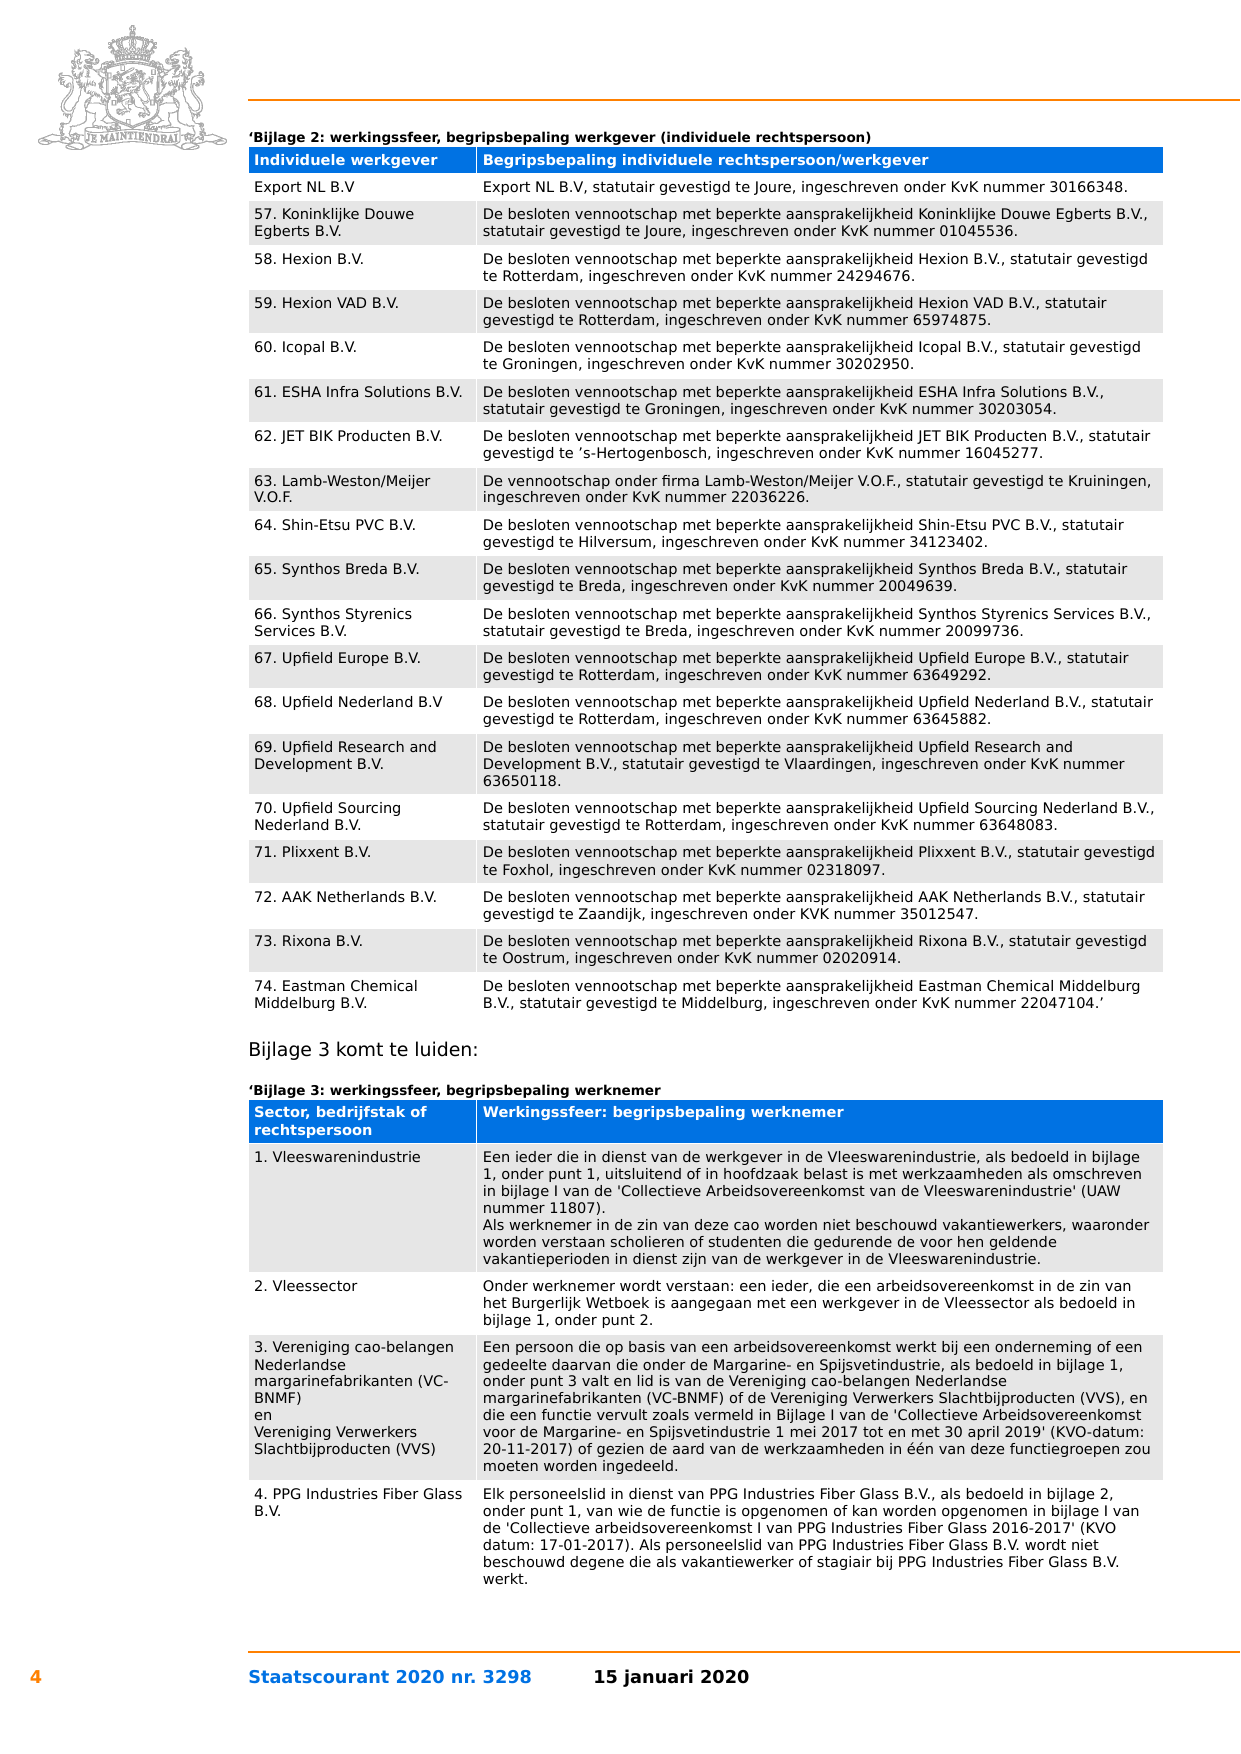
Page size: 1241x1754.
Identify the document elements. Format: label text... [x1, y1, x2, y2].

table_cell Individuele werkgever [249, 147, 476, 173]
table_cell De besloten vennootschap met beperkte aansprakelijkheid Upfield Nederland B.V., statutair gevestigd te Rotterdam, ingeschreven onder KvK nummer 63645882. [477, 690, 1163, 733]
table_cell Export NL B.V [249, 174, 476, 200]
table_cell De besloten vennootschap met beperkte aansprakelijkheid ESHA Infra Solutions B.V., statutair gevestigd te Groningen, ingeschreven onder KvK nummer 30203054. [477, 379, 1163, 422]
picture [38, 25, 227, 150]
table_cell Elk personeelslid in dienst van PPG Industries Fiber Glass B.V., als bedoeld in bijlage 2, onder punt 1, van wie de functie is opgenomen of kan worden opgenomen in bijlage I van de 'Collectieve arbeidsovereenkomst I van PPG Industries Fiber Glass 2016-2017' (KVO datum: 17-01-2017). Als personeelslid van PPG Industries Fiber Glass B.V. wordt niet beschouwd degene die als vakantiewerker of stagiair bij PPG Industries Fiber Glass B.V. werkt. [477, 1481, 1163, 1592]
table_cell 67. Upfield Europe B.V. [249, 645, 476, 688]
table_cell De besloten vennootschap met beperkte aansprakelijkheid Synthos Styrenics Services B.V., statutair gevestigd te Breda, ingeschreven onder KvK nummer 20099736. [477, 601, 1163, 644]
table_cell De besloten vennootschap met beperkte aansprakelijkheid AAK Netherlands B.V., statutair gevestigd te Zaandijk, ingeschreven onder KVK nummer 35012547. [477, 884, 1163, 927]
table_cell De besloten vennootschap met beperkte aansprakelijkheid JET BIK Producten B.V., statutair gevestigd te ’s‑Hertogenbosch, ingeschreven onder KvK nummer 16045277. [477, 423, 1163, 467]
table_cell 74. Eastman Chemical Middelburg B.V. [249, 973, 476, 1016]
text Bijlage 3 komt te luiden: [248, 1039, 1163, 1061]
table_cell De besloten vennootschap met beperkte aansprakelijkheid Upfield Sourcing Nederland B.V., statutair gevestigd te Rotterdam, ingeschreven onder KvK nummer 63648083. [477, 795, 1163, 839]
table_cell 66. Synthos Styrenics Services B.V. [249, 601, 476, 644]
table_header ‘Bijlage 2: werkingssfeer, begripsbepaling werkgever (individuele rechtspersoon) [248, 130, 1163, 146]
table_cell 61. ESHA Infra Solutions B.V. [249, 379, 476, 422]
table_cell 4. PPG Industries Fiber Glass B.V. [249, 1481, 476, 1592]
table_cell De besloten vennootschap met beperkte aansprakelijkheid Shin-Etsu PVC B.V., statutair gevestigd te Hilversum, ingeschreven onder KvK nummer 34123402. [477, 512, 1163, 555]
table_cell 62. JET BIK Producten B.V. [249, 423, 476, 467]
table_cell De besloten vennootschap met beperkte aansprakelijkheid Icopal B.V., statutair gevestigd te Groningen, ingeschreven onder KvK nummer 30202950. [477, 335, 1163, 378]
table_cell 63. Lamb-Weston/Meijer V.O.F. [249, 468, 476, 511]
table_cell De besloten vennootschap met beperkte aansprakelijkheid Hexion VAD B.V., statutair gevestigd te Rotterdam, ingeschreven onder KvK nummer 65974875. [477, 290, 1163, 333]
table_cell 1. Vleeswarenindustrie [249, 1144, 476, 1272]
table_cell 65. Synthos Breda B.V. [249, 556, 476, 600]
table_cell 72. AAK Netherlands B.V. [249, 884, 476, 927]
table_cell 70. Upfield Sourcing Nederland B.V. [249, 795, 476, 839]
table_cell De besloten vennootschap met beperkte aansprakelijkheid Hexion B.V., statutair gevestigd te Rotterdam, ingeschreven onder KvK nummer 24294676. [477, 246, 1163, 289]
table_cell 64. Shin-Etsu PVC B.V. [249, 512, 476, 555]
table_cell Sector, bedrijfstak of rechtspersoon [249, 1100, 476, 1143]
table_cell 69. Upfield Research and Development B.V. [249, 734, 476, 794]
table_cell Een persoon die op basis van een arbeidsovereenkomst werkt bij een onderneming of een gedeelte daarvan die onder de Margarine- en Spijsvetindustrie, als bedoeld in bijlage 1, onder punt 3 valt en lid is van de Vereniging cao-belangen Nederlandse margarinefabrikanten (VC-BNMF) of de Vereniging Verwerkers Slachtbijproducten (VVS), en die een functie vervult zoals vermeld in Bijlage I van de 'Collectieve Arbeidsovereenkomst voor de Margarine- en Spijsvetindustrie 1 mei 2017 tot en met 30 april 2019' (KVO-datum: 20-11-2017) of gezien de aard van de werkzaamheden in één van deze functiegroepen zou moeten worden ingedeeld. [477, 1335, 1163, 1480]
table_cell Export NL B.V, statutair gevestigd te Joure, ingeschreven onder KvK nummer 30166348. [477, 174, 1163, 200]
table_cell 58. Hexion B.V. [249, 246, 476, 289]
table_cell Onder werknemer wordt verstaan: een ieder, die een arbeidsovereenkomst in de zin van het Burgerlijk Wetboek is aangegaan met een werkgever in de Vleessector als bedoeld in bijlage 1, onder punt 2. [477, 1273, 1163, 1334]
table_cell De besloten vennootschap met beperkte aansprakelijkheid Eastman Chemical Middelburg B.V., statutair gevestigd te Middelburg, ingeschreven onder KvK nummer 22047104.’ [477, 973, 1163, 1016]
table_cell De besloten vennootschap met beperkte aansprakelijkheid Synthos Breda B.V., statutair gevestigd te Breda, ingeschreven onder KvK nummer 20049639. [477, 556, 1163, 600]
table_cell De besloten vennootschap met beperkte aansprakelijkheid Upfield Europe B.V., statutair gevestigd te Rotterdam, ingeschreven onder KvK nummer 63649292. [477, 645, 1163, 688]
table_header ‘Bijlage 3: werkingssfeer, begripsbepaling werknemer [248, 1083, 1163, 1099]
table_cell De besloten vennootschap met beperkte aansprakelijkheid Koninklijke Douwe Egberts B.V., statutair gevestigd te Joure, ingeschreven onder KvK nummer 01045536. [477, 201, 1163, 245]
table_cell 59. Hexion VAD B.V. [249, 290, 476, 333]
table_cell 68. Upfield Nederland B.V [249, 690, 476, 733]
table_cell 71. Plixxent B.V. [249, 840, 476, 883]
table_cell 60. Icopal B.V. [249, 335, 476, 378]
table_cell Een ieder die in dienst van de werkgever in de Vleeswarenindustrie, als bedoeld in bijlage 1, onder punt 1, uitsluitend of in hoofdzaak belast is met werkzaamheden als omschreven in bijlage I van de 'Collectieve Arbeidsovereenkomst van de Vleeswarenindustrie' (UAW nummer 11807). Als werknemer in de zin van deze cao worden niet beschouwd vakantiewerkers, waaronder worden verstaan scholieren of studenten die gedurende de voor hen geldende vakantieperioden in dienst zijn van de werkgever in de Vleeswarenindustrie. [477, 1144, 1163, 1272]
table_cell De besloten vennootschap met beperkte aansprakelijkheid Plixxent B.V., statutair gevestigd te Foxhol, ingeschreven onder KvK nummer 02318097. [477, 840, 1163, 883]
table_cell Werkingssfeer: begripsbepaling werknemer [477, 1100, 1163, 1143]
table_cell De besloten vennootschap met beperkte aansprakelijkheid Rixona B.V., statutair gevestigd te Oostrum, ingeschreven onder KvK nummer 02020914. [477, 929, 1163, 972]
table_cell Begripsbepaling individuele rechtspersoon/werkgever [477, 147, 1163, 173]
table_cell 2. Vleessector [249, 1273, 476, 1334]
table_cell 57. Koninklijke Douwe Egberts B.V. [249, 201, 476, 245]
table_cell 3. Vereniging cao-belangen Nederlandse margarinefabrikanten (VC-BNMF) en Vereniging Verwerkers Slachtbijproducten (VVS) [249, 1335, 476, 1480]
table_cell 73. Rixona B.V. [249, 929, 476, 972]
table_cell De vennootschap onder firma Lamb-Weston/Meijer V.O.F., statutair gevestigd te Kruiningen, ingeschreven onder KvK nummer 22036226. [477, 468, 1163, 511]
table_cell De besloten vennootschap met beperkte aansprakelijkheid Upfield Research and Development B.V., statutair gevestigd te Vlaardingen, ingeschreven onder KvK nummer 63650118. [477, 734, 1163, 794]
